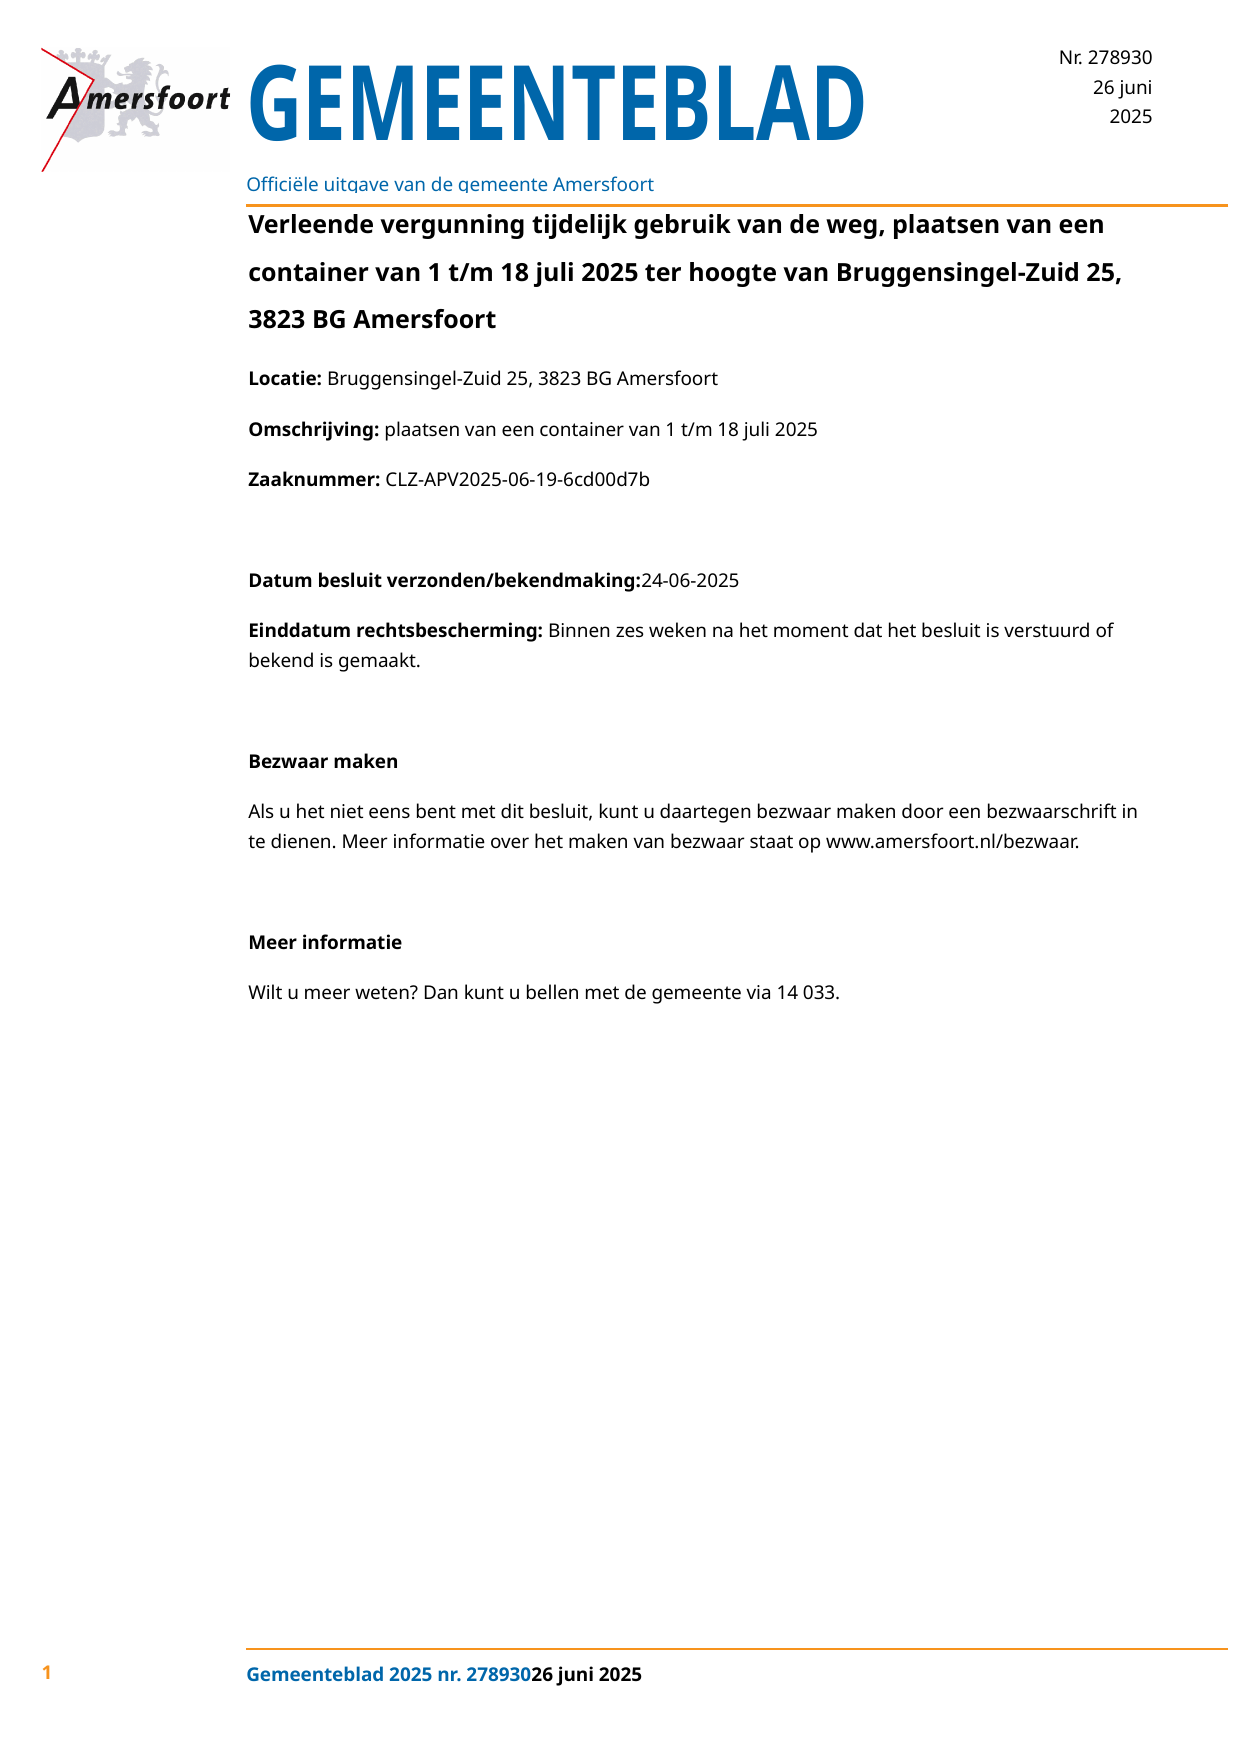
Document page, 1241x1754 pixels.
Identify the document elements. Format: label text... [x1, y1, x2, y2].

text Zaaknummer: CLZ-APV2025-06-19-6cd00d7b [248, 466, 1152, 492]
text Verleende vergunning tijdelijk gebruik van de weg, plaatsen van een container van 1 t/m 18 juli 2025 ter hoogte van Bruggensingel-Zuid 25, 3823 BG Amersfoort [248, 207, 1152, 336]
text Locatie: Bruggensingel-Zuid 25, 3823 BG Amersfoort [248, 366, 1152, 391]
text Einddatum rechtsbescherming: Binnen zes weken na het moment dat het besluit is verstuurd of bekend is gemaakt. [248, 618, 1152, 673]
text Datum besluit verzonden/bekendmaking:24-06-2025 [248, 567, 1152, 593]
text Wilt u meer weten? Dan kunt u bellen met de gemeente via 14 033. [248, 979, 1152, 1005]
text Meer informatie [248, 929, 1152, 954]
text Als u het niet eens bent met dit besluit, kunt u daartegen bezwaar maken door een bezwaarschrift in te dienen. Meer informatie over het maken van bezwaar staat op www.amersfoort.nl/bezwaar. [248, 798, 1152, 854]
picture [41, 47, 231, 172]
text Bezwaar maken [248, 748, 1152, 774]
text Omschrijving: plaatsen van een container van 1 t/m 18 juli 2025 [248, 416, 1152, 442]
